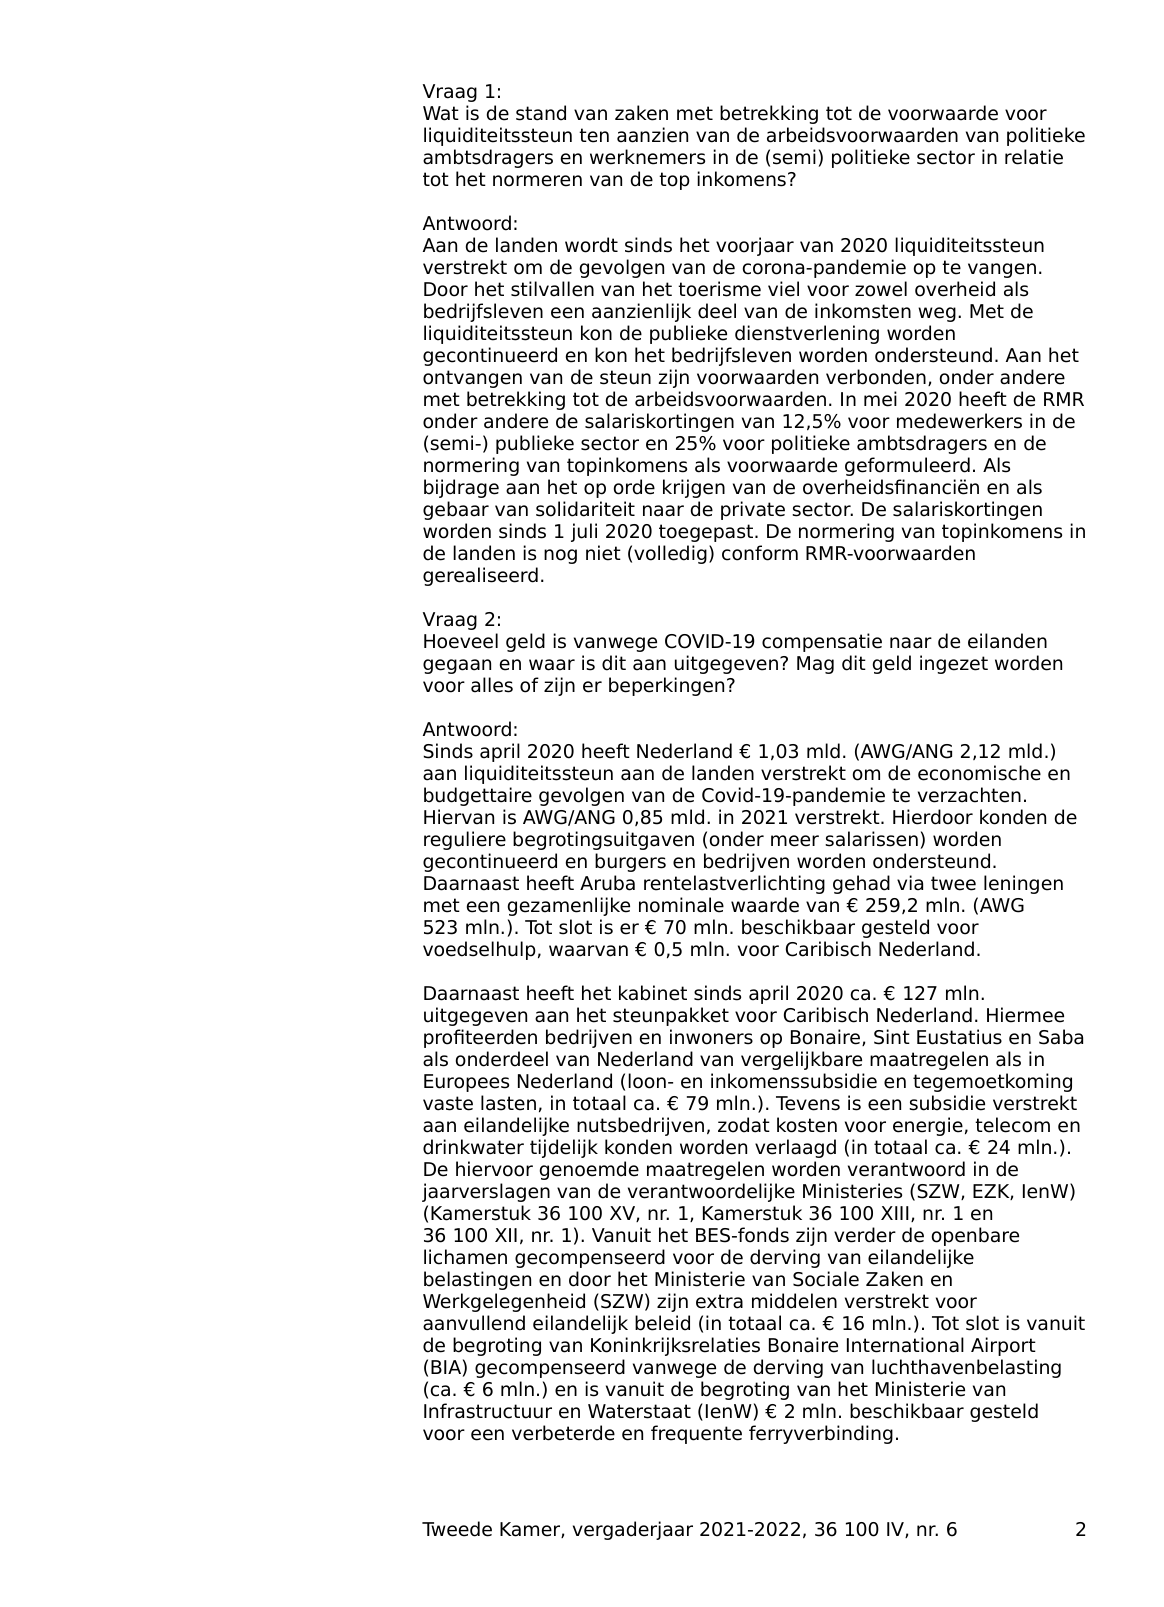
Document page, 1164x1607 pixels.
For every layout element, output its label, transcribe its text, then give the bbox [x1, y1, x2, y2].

text Vraag 2: [422, 609, 1087, 631]
text Wat is de stand van zaken met betrekking tot de voorwaarde voor liquiditeitssteun ten aanzien van de arbeidsvoorwaarden van politieke ambtsdragers en werknemers in de (semi) politieke sector in relatie tot het normeren van de top inkomens? [422, 103, 1087, 191]
text Antwoord: [422, 213, 1087, 235]
text Vraag 1: [422, 81, 1087, 103]
text Hoeveel geld is vanwege COVID-19 compensatie naar de eilanden gegaan en waar is dit aan uitgegeven? Mag dit geld ingezet worden voor alles of zijn er beperkingen? [422, 631, 1087, 697]
text Aan de landen wordt sinds het voorjaar van 2020 liquiditeitssteun verstrekt om de gevolgen van de corona-pandemie op te vangen. Door het stilvallen van het toerisme viel voor zowel overheid als bedrijfsleven een aanzienlijk deel van de inkomsten weg. Met de liquiditeitssteun kon de publieke dienstverlening worden gecontinueerd en kon het bedrijfsleven worden ondersteund. Aan het ontvangen van de steun zijn voorwaarden verbonden, onder andere met betrekking tot de arbeidsvoorwaarden. In mei 2020 heeft de RMR onder andere de salariskortingen van 12,5% voor medewerkers in de (semi-) publieke sector en 25% voor politieke ambtsdragers en de normering van topinkomens als voorwaarde geformuleerd. Als bijdrage aan het op orde krijgen van de overheidsfinanciën en als gebaar van solidariteit naar de private sector. De salariskortingen worden sinds 1 juli 2020 toegepast. De normering van topinkomens in de landen is nog niet (volledig) conform RMR-voorwaarden gerealiseerd. [422, 235, 1087, 587]
text Antwoord: [422, 719, 1087, 741]
text Sinds april 2020 heeft Nederland € 1,03 mld. (AWG/ANG 2,12 mld.) aan liquiditeitssteun aan de landen verstrekt om de economische en budgettaire gevolgen van de Covid-19-pandemie te verzachten. Hiervan is AWG/ANG 0,85 mld. in 2021 verstrekt. Hierdoor konden de reguliere begrotingsuitgaven (onder meer salarissen) worden gecontinueerd en burgers en bedrijven worden ondersteund. Daarnaast heeft Aruba rentelastverlichting gehad via twee leningen met een gezamenlijke nominale waarde van € 259,2 mln. (AWG 523 mln.). Tot slot is er € 70 mln. beschikbaar gesteld voor voedselhulp, waarvan € 0,5 mln. voor Caribisch Nederland. [422, 741, 1087, 961]
text Daarnaast heeft het kabinet sinds april 2020 ca. € 127 mln. uitgegeven aan het steunpakket voor Caribisch Nederland. Hiermee profiteerden bedrijven en inwoners op Bonaire, Sint Eustatius en Saba als onderdeel van Nederland van vergelijkbare maatregelen als in Europees Nederland (loon- en inkomenssubsidie en tegemoetkoming vaste lasten, in totaal ca. € 79 mln.). Tevens is een subsidie verstrekt aan eilandelijke nutsbedrijven, zodat kosten voor energie, telecom en drinkwater tijdelijk konden worden verlaagd (in totaal ca. € 24 mln.). De hiervoor genoemde maatregelen worden verantwoord in de jaarverslagen van de verantwoordelijke Ministeries (SZW, EZK, IenW) (Kamerstuk 36 100 XV, nr. 1, Kamerstuk 36 100 XIII, nr. 1 en 36 100 XII, nr. 1). Vanuit het BES-fonds zijn verder de openbare lichamen gecompenseerd voor de derving van eilandelijke belastingen en door het Ministerie van Sociale Zaken en Werkgelegenheid (SZW) zijn extra middelen verstrekt voor aanvullend eilandelijk beleid (in totaal ca. € 16 mln.). Tot slot is vanuit de begroting van Koninkrijksrelaties Bonaire International Airport (BIA) gecompenseerd vanwege de derving van luchthavenbelasting (ca. € 6 mln.) en is vanuit de begroting van het Ministerie van Infrastructuur en Waterstaat (IenW) € 2 mln. beschikbaar gesteld voor een verbeterde en frequente ferryverbinding. [422, 983, 1087, 1445]
